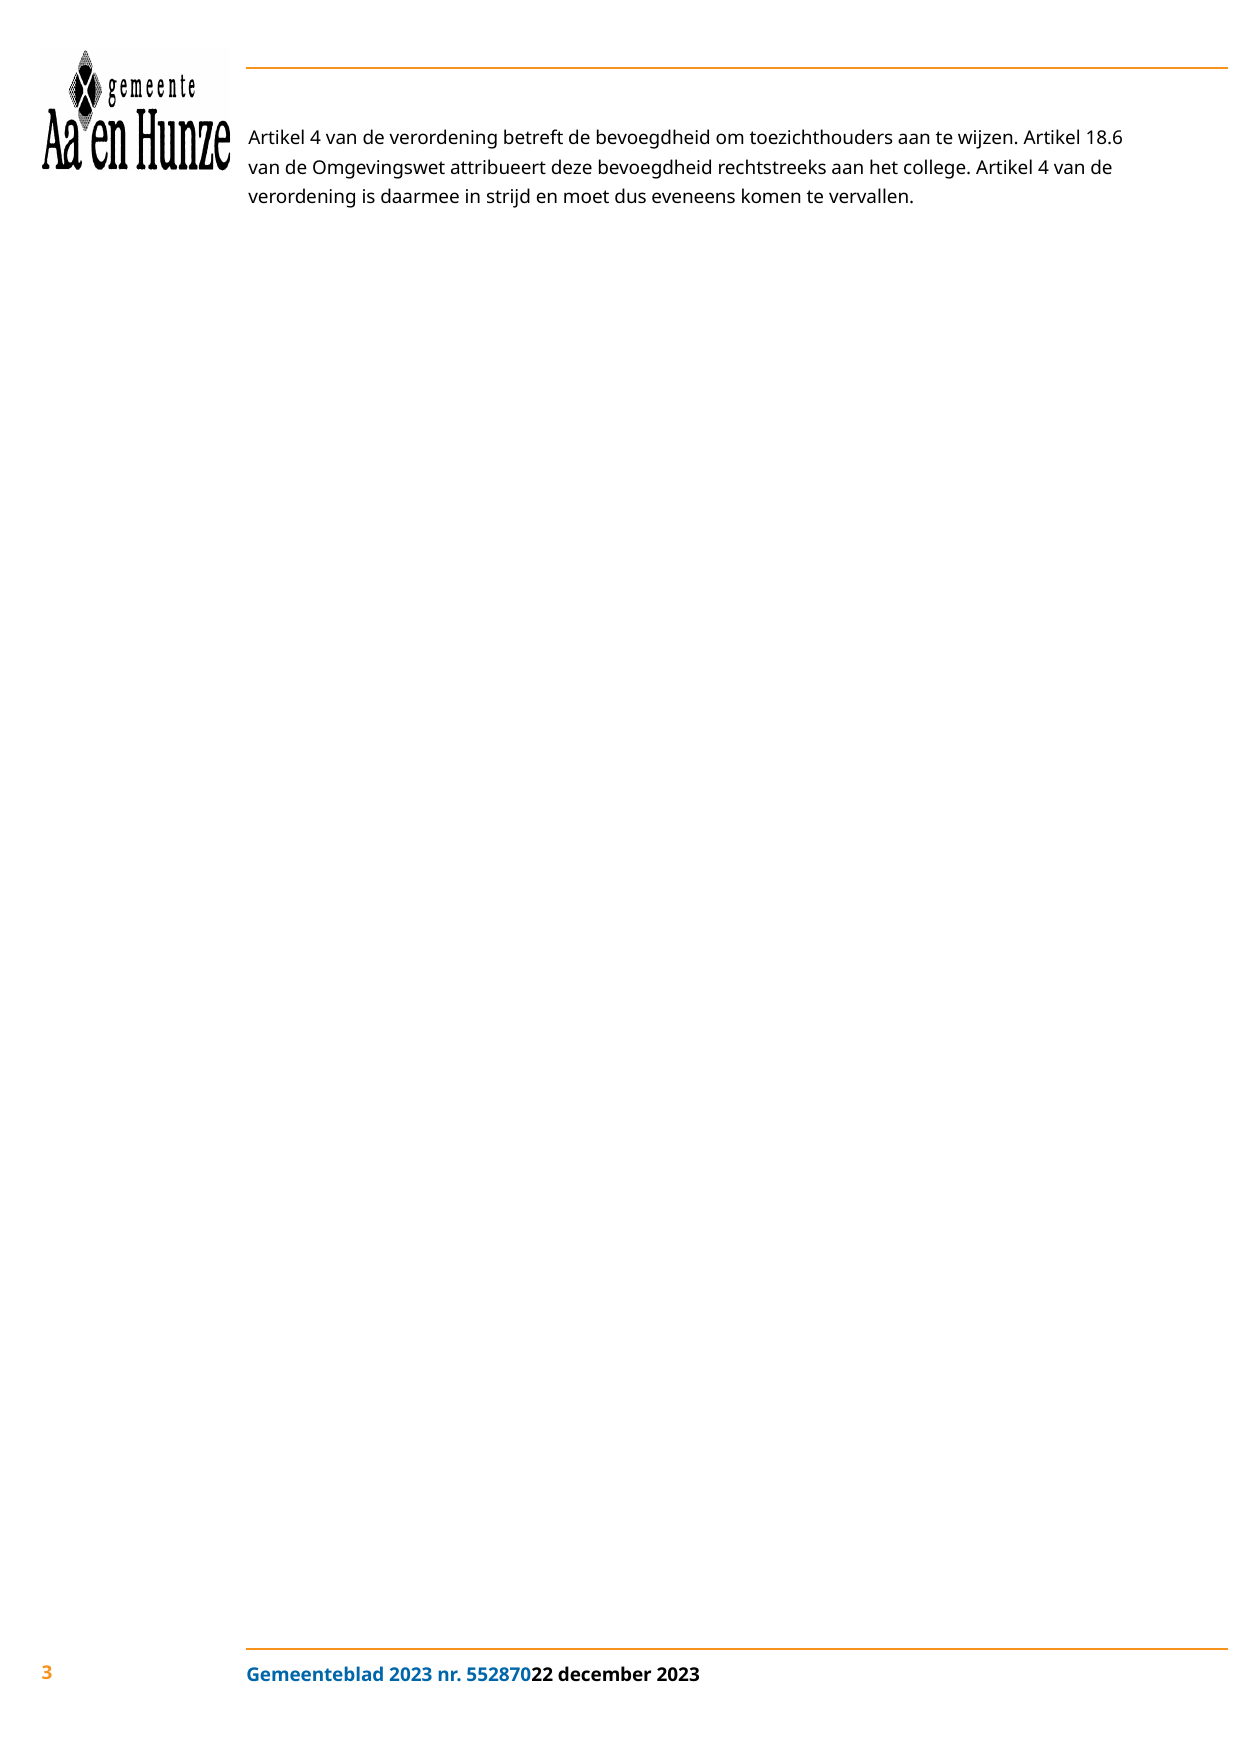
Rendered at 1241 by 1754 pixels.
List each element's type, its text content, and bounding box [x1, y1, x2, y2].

picture [41, 47, 231, 172]
text Artikel 4 van de verordening betreft de bevoegdheid om toezichthouders aan te wijzen. Artikel 18.6 van de Omgevingswet attribueert deze bevoegdheid rechtstreeks aan het college. Artikel 4 van de verordening is daarmee in strijd en moet dus eveneens komen te vervallen. [248, 124, 1152, 209]
